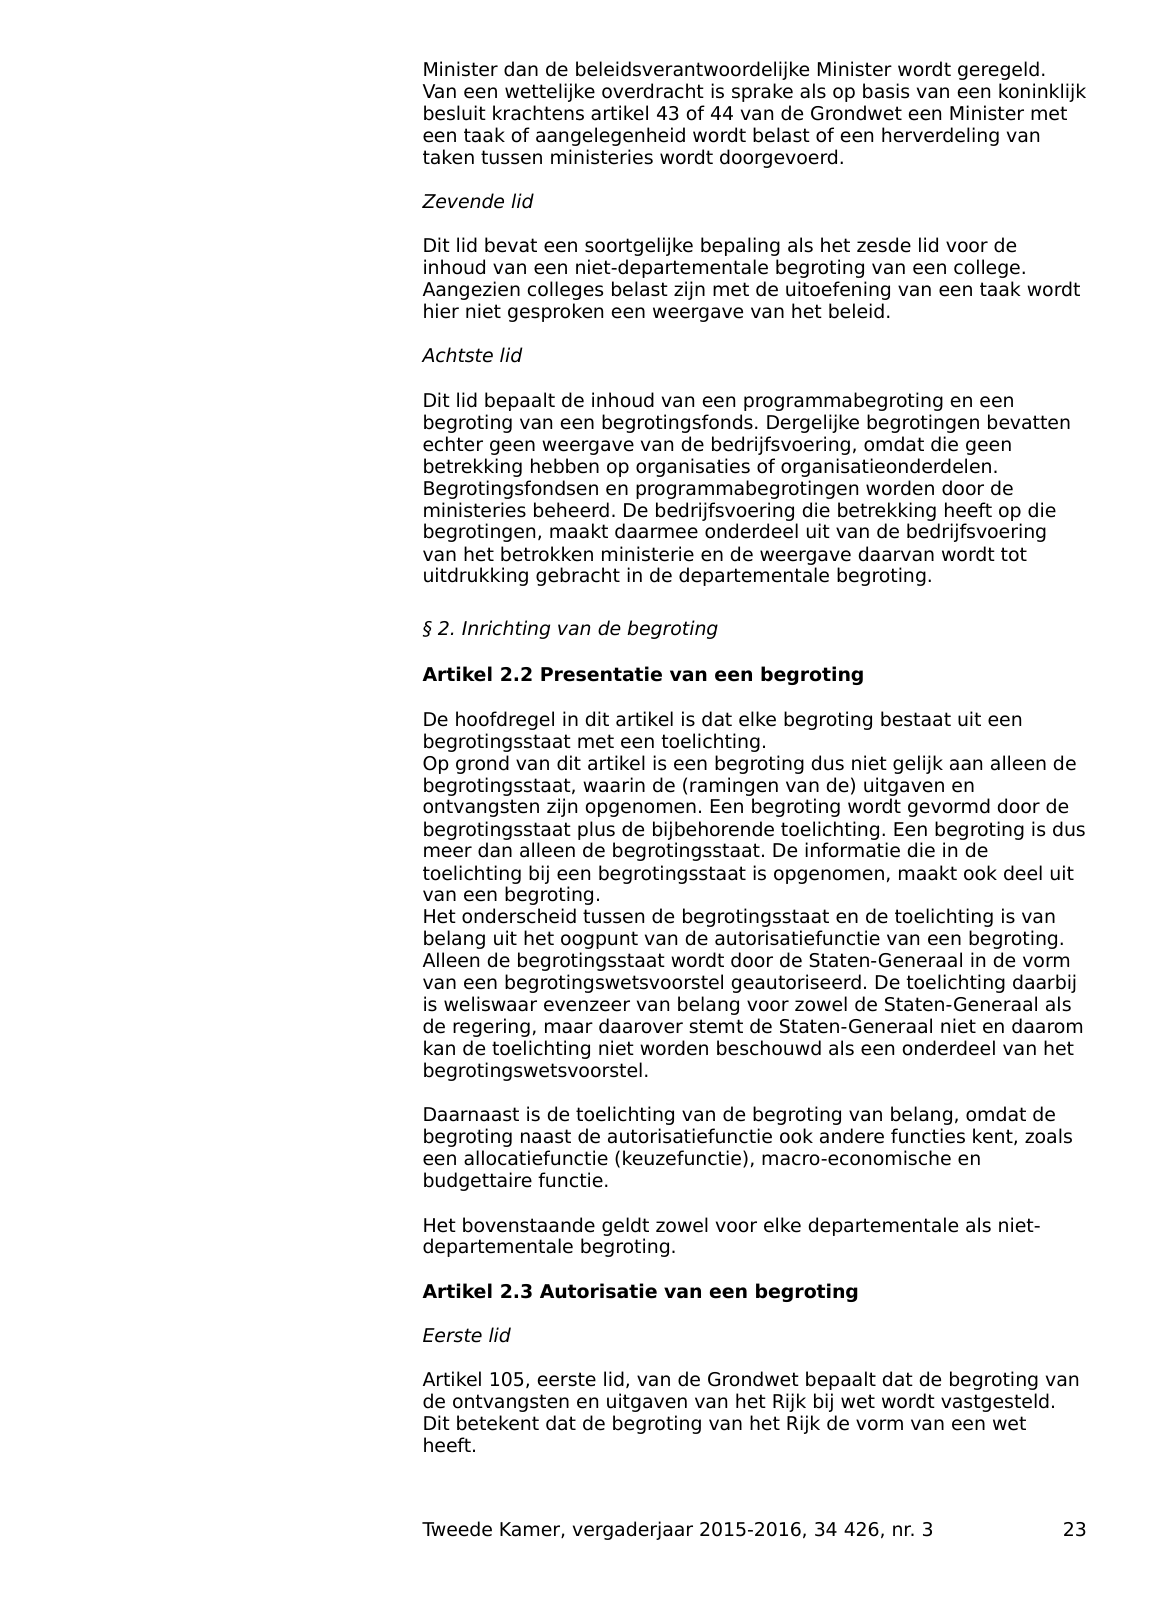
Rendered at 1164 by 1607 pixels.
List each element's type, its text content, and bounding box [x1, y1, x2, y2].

text Begrotingsfondsen en programmabegrotingen worden door de ministeries beheerd. De bedrijfsvoering die betrekking heeft op die begrotingen, maakt daarmee onderdeel uit van de bedrijfsvoering van het betrokken ministerie en de weergave daarvan wordt tot uitdrukking gebracht in de departementale begroting. [422, 477, 1087, 587]
text Artikel 105, eerste lid, van de Grondwet bepaalt dat de begroting van de ontvangsten en uitgaven van het Rijk bij wet wordt vastgesteld. Dit betekent dat de begroting van het Rijk de vorm van een wet heeft. [422, 1369, 1087, 1457]
subtitle Artikel 2.3 Autorisatie van een begroting [422, 1281, 1087, 1303]
text Dit lid bepaalt de inhoud van een programmabegroting en een begroting van een begrotingsfonds. Dergelijke begrotingen bevatten echter geen weergave van de bedrijfsvoering, omdat die geen betrekking hebben op organisaties of organisatieonderdelen. [422, 389, 1087, 477]
text Op grond van dit artikel is een begroting dus niet gelijk aan alleen de begrotingsstaat, waarin de (ramingen van de) uitgaven en ontvangsten zijn opgenomen. Een begroting wordt gevormd door de begrotingsstaat plus de bijbehorende toelichting. Een begroting is dus meer dan alleen de begrotingsstaat. De informatie die in de toelichting bij een begrotingsstaat is opgenomen, maakt ook deel uit van een begroting. [422, 752, 1087, 906]
subtitle Artikel 2.2 Presentatie van een begroting [422, 664, 1087, 686]
subtitle § 2. Inrichting van de begroting [422, 617, 1087, 639]
text Minister dan de beleidsverantwoordelijke Minister wordt geregeld. Van een wettelijke overdracht is sprake als op basis van een koninklijk besluit krachtens artikel 43 of 44 van de Grondwet een Minister met een taak of aangelegenheid wordt belast of een herverdeling van taken tussen ministeries wordt doorgevoerd. [422, 59, 1087, 169]
text Dit lid bevat een soortgelijke bepaling als het zesde lid voor de inhoud van een niet-departementale begroting van een college. Aangezien colleges belast zijn met de uitoefening van een taak wordt hier niet gesproken een weergave van het beleid. [422, 235, 1087, 323]
subtitle Zevende lid [422, 191, 1087, 213]
text Daarnaast is de toelichting van de begroting van belang, omdat de begroting naast de autorisatiefunctie ook andere functies kent, zoals een allocatiefunctie (keuzefunctie), macro-economische en budgettaire functie. [422, 1104, 1087, 1192]
subtitle Achtste lid [422, 345, 1087, 367]
text Het bovenstaande geldt zowel voor elke departementale als niet-departementale begroting. [422, 1214, 1087, 1258]
subtitle Eerste lid [422, 1325, 1087, 1347]
text Het onderscheid tussen de begrotingsstaat en de toelichting is van belang uit het oogpunt van de autorisatiefunctie van een begroting. Alleen de begrotingsstaat wordt door de Staten-Generaal in de vorm van een begrotingswetsvoorstel geautoriseerd. De toelichting daarbij is weliswaar evenzeer van belang voor zowel de Staten-Generaal als de regering, maar daarover stemt de Staten-Generaal niet en daarom kan de toelichting niet worden beschouwd als een onderdeel van het begrotingswetsvoorstel. [422, 906, 1087, 1082]
text De hoofdregel in dit artikel is dat elke begroting bestaat uit een begrotingsstaat met een toelichting. [422, 708, 1087, 752]
